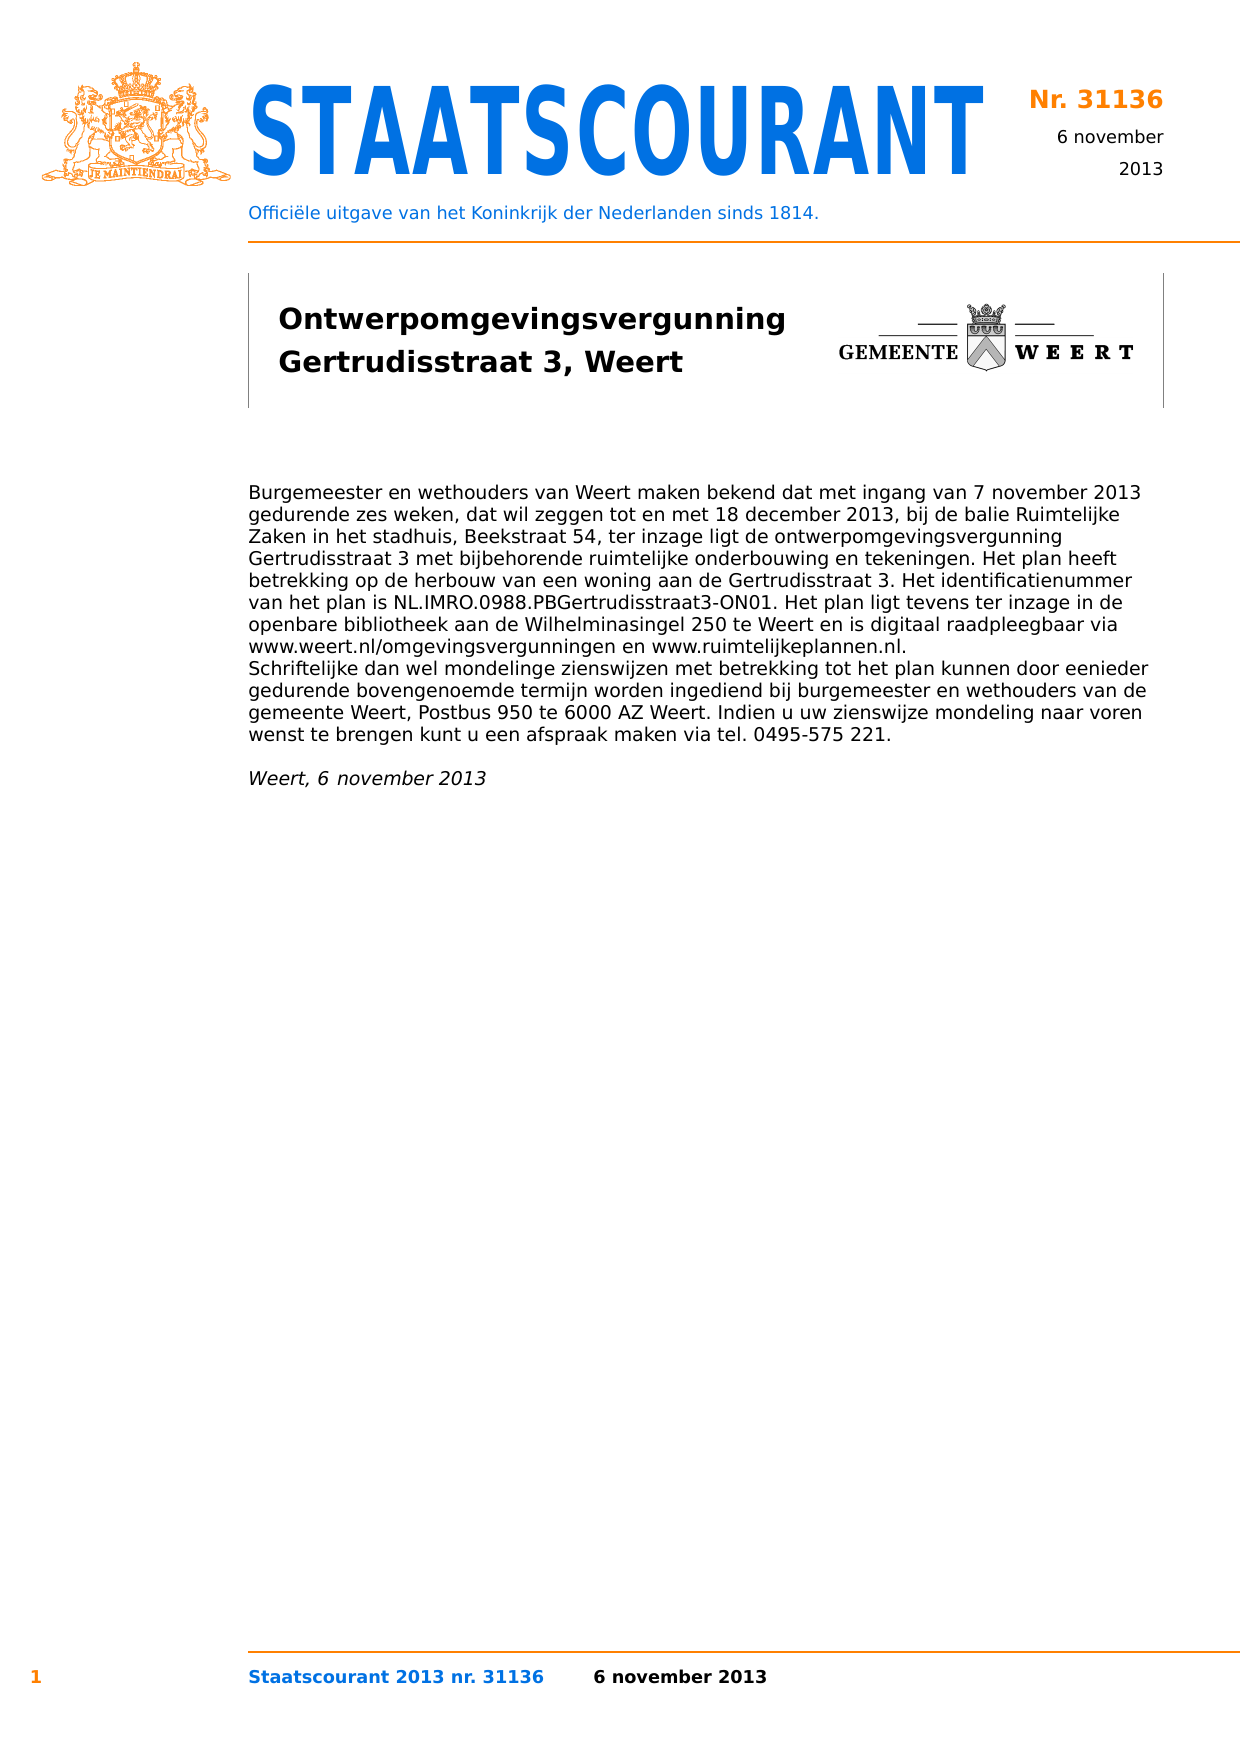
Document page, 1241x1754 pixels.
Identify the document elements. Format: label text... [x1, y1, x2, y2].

table_header Nr. 31136 [998, 62, 1240, 121]
text Schriftelijke dan wel mondelinge zienswijzen met betrekking tot het plan kunnen door eenieder gedurende bovengenoemde termijn worden ingediend bij burgemeester en wethouders van de gemeente Weert, Postbus 950 te 6000 AZ Weert. Indien u uw zienswijze mondeling naar voren wenst te brengen kunt u een afspraak maken via tel. 0495-575 221. [248, 658, 1163, 746]
text Burgemeester en wethouders van Weert maken bekend dat met ingang van 7 november 2013 gedurende zes weken, dat wil zeggen tot en met 18 december 2013, bij de balie Ruimtelijke Zaken in het stadhuis, Beekstraat 54, ter inzage ligt de ontwerpomgevingsvergunning Gertrudisstraat 3 met bijbehorende ruimtelijke onderbouwing en tekeningen. Het plan heeft betrekking op de herbouw van een woning aan de Gertrudisstraat 3. Het identificatienummer van het plan is NL.IMRO.0988.PBGertrudisstraat3-ON01. Het plan ligt tevens ter inzage in de openbare bibliotheek aan de Wilhelminasingel 250 te Weert en is digitaal raadpleegbaar via www.weert.nl/omgevingsvergunningen en www.ruimtelijkeplannen.nl. [248, 482, 1163, 658]
table_cell Officiële uitgave van het Koninkrijk der Nederlanden sinds 1814. [248, 203, 1240, 241]
picture [41, 62, 231, 186]
picture [838, 302, 1134, 374]
text Weert, 6 november 2013 [248, 768, 1163, 790]
table_header [25, 62, 248, 241]
table_cell 2013 [998, 153, 1240, 203]
table_header STAATSCOURANT [248, 62, 998, 203]
table_cell 6 november [998, 121, 1240, 153]
subtitle Ontwerpomgevingsvergunning Gertrudisstraat 3, Weert [249, 273, 1163, 408]
